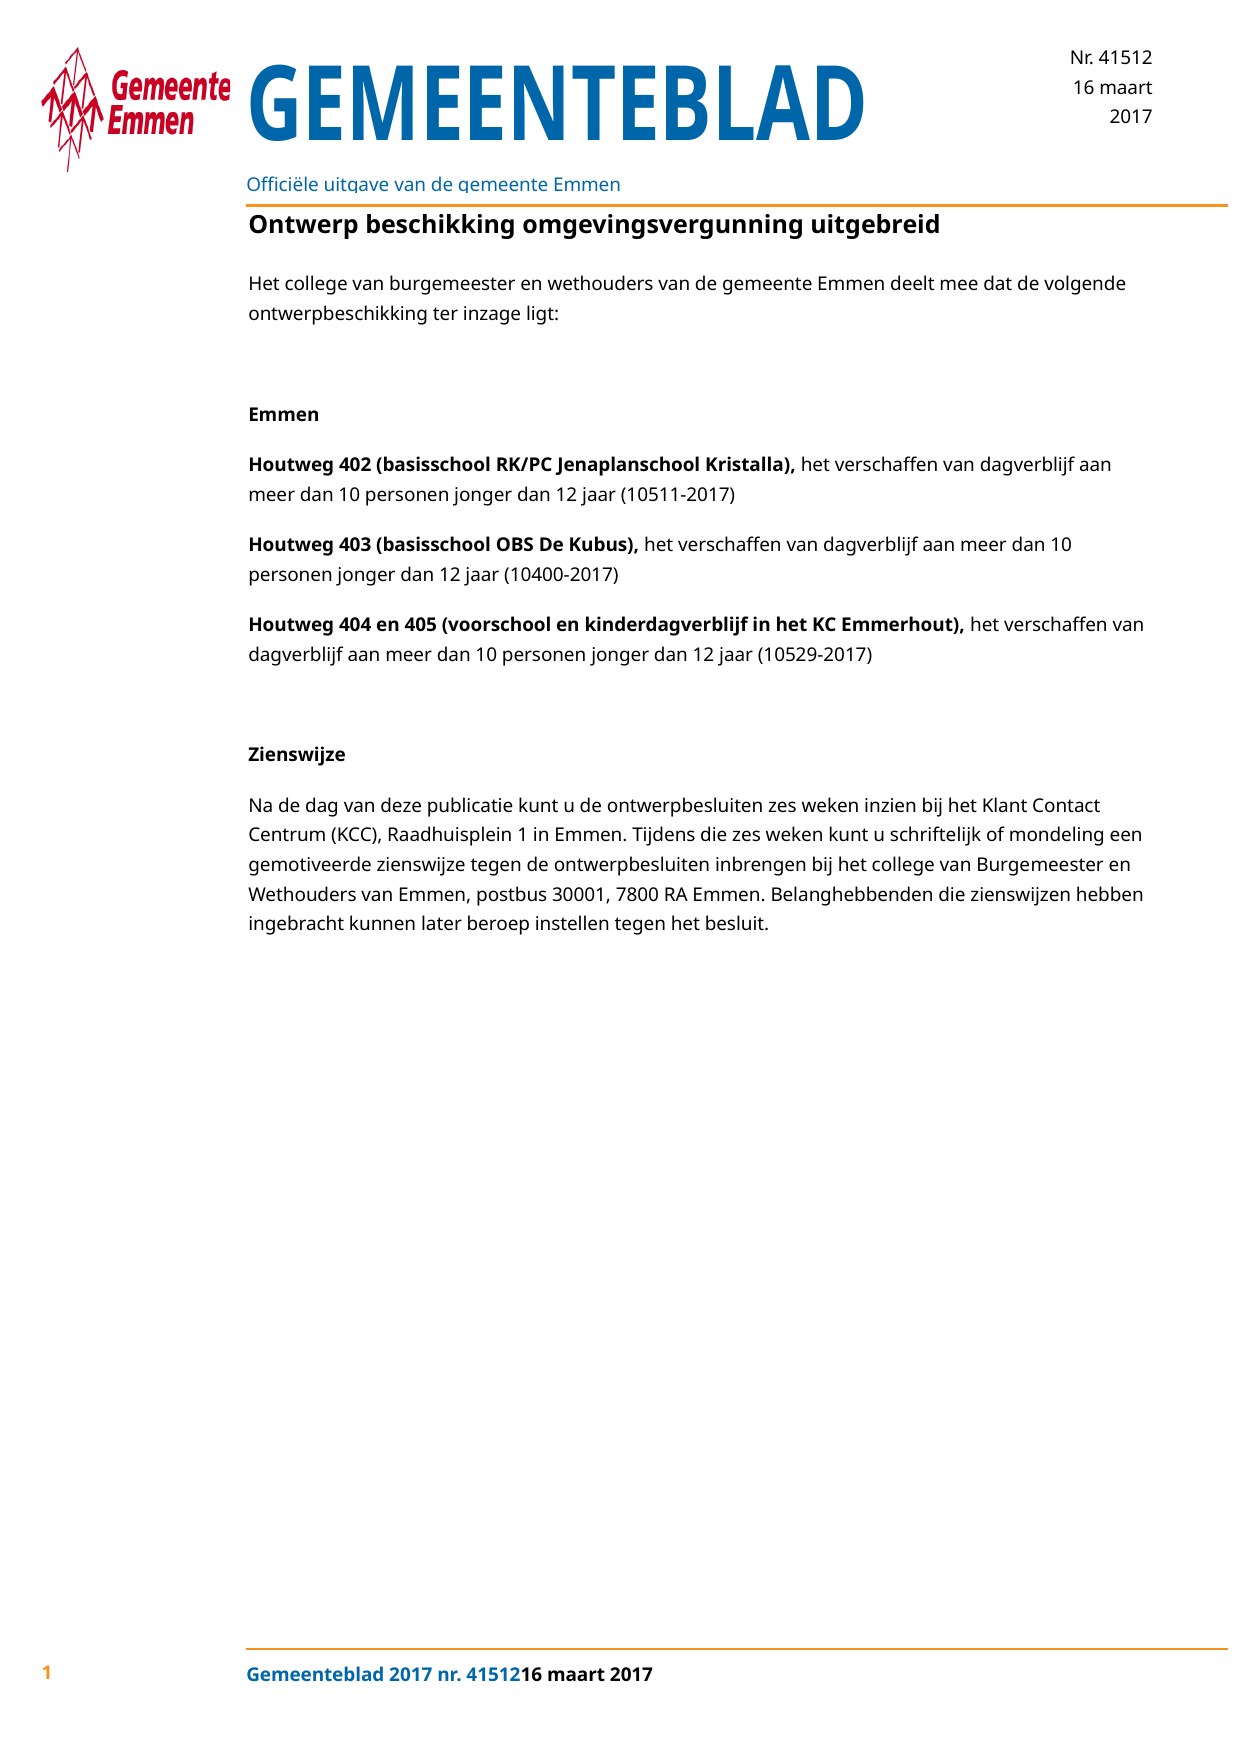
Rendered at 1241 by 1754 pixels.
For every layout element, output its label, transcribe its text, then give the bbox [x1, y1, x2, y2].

text Ontwerp beschikking omgevingsvergunning uitgebreid [248, 207, 1152, 241]
text Houtweg 402 (basisschool RK/PC Jenaplanschool Kristalla), het verschaffen van dagverblijf aan meer dan 10 personen jonger dan 12 jaar (10511-2017) [248, 451, 1152, 506]
text Emmen [248, 401, 1152, 426]
picture [41, 47, 231, 172]
text Het college van burgemeester en wethouders van de gemeente Emmen deelt mee dat de volgende ontwerpbeschikking ter inzage ligt: [248, 270, 1152, 326]
text Na de dag van deze publicatie kunt u de ontwerpbesluiten zes weken inzien bij het Klant Contact Centrum (KCC), Raadhuisplein 1 in Emmen. Tijdens die zes weken kunt u schrifte­lijk of mondeling een gemo­ti­veerde zienswijze tegen de ontwerpbesluiten inbrengen bij het college van Burge­meester en Wethouders van Emmen, postbus 30001, 7800 RA Emmen. Belanghebbenden die zienswijzen hebben ingebracht kunnen later beroep instellen tegen het besluit. [248, 792, 1152, 936]
text Houtweg 404 en 405 (voorschool en kinderdagverblijf in het KC Emmerhout), het verschaffen van dagverblijf aan meer dan 10 personen jonger dan 12 jaar (10529-2017) [248, 611, 1152, 666]
text Houtweg 403 (basisschool OBS De Kubus), het verschaffen van dagverblijf aan meer dan 10 personen jonger dan 12 jaar (10400-2017) [248, 531, 1152, 586]
text Zienswijze [248, 742, 1152, 767]
